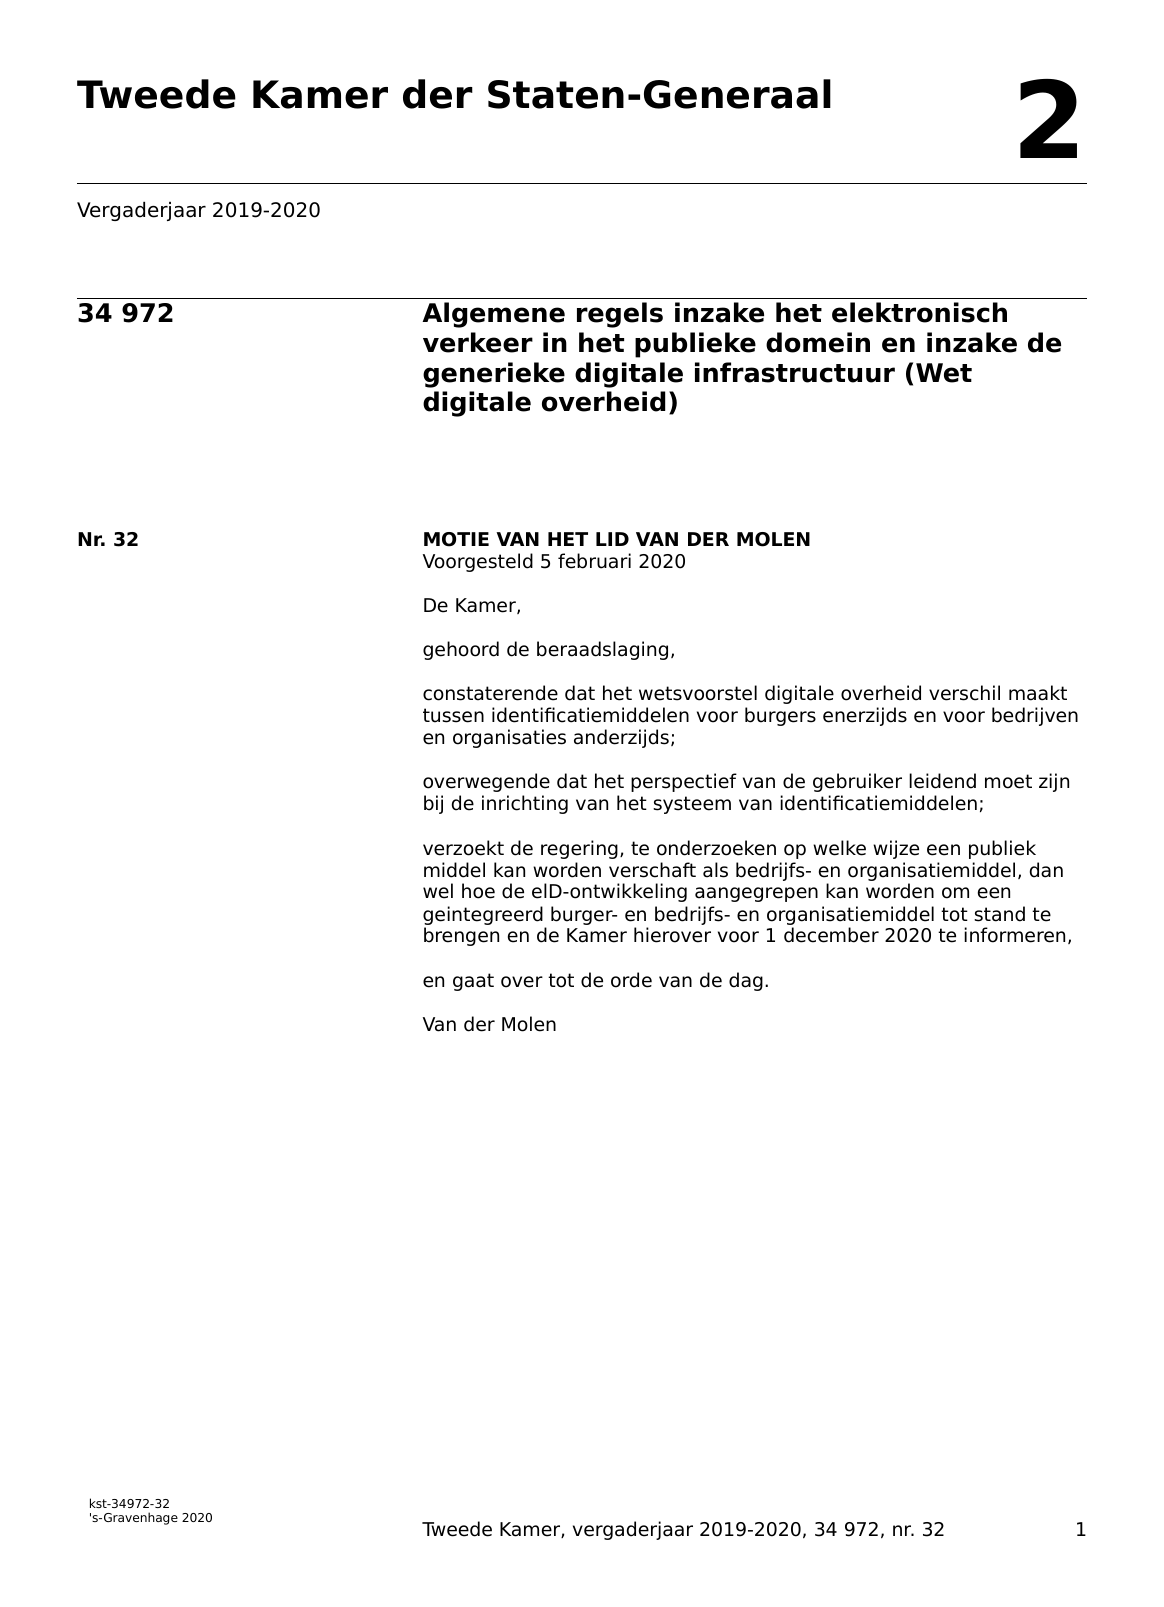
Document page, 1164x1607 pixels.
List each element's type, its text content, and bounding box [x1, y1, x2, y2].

text overwegende dat het perspectief van de gebruiker leidend moet zijn bij de inrichting van het systeem van identificatiemiddelen; [422, 771, 1087, 815]
text De Kamer, [422, 595, 1087, 617]
text verzoekt de regering, te onderzoeken op welke wijze een publiek middel kan worden verschaft als bedrijfs- en organisatiemiddel, dan wel hoe de elD-ontwikkeling aangegrepen kan worden om een geintegreerd burger- en bedrijfs- en organisatiemiddel tot stand te brengen en de Kamer hierover voor 1 december 2020 te informeren, [422, 837, 1087, 947]
text kst-34972-32 [88, 1497, 323, 1511]
subtitle 34 972 Algemene regels inzake het elektronisch verkeer in het publieke domein en inzake de generieke digitale infrastructuur (Wet digitale overheid) [77, 299, 1087, 418]
text constaterende dat het wetsvoorstel digitale overheid verschil maakt tussen identificatiemiddelen voor burgers enerzijds en voor bedrijven en organisaties anderzijds; [422, 683, 1087, 749]
text gehoord de beraadslaging, [422, 639, 1087, 661]
text Voorgesteld 5 februari 2020 [422, 551, 1087, 573]
subtitle Nr. 32 MOTIE VAN HET LID VAN DER MOLEN [77, 529, 1087, 551]
table_header Tweede Kamer der Staten-Generaal [77, 59, 886, 183]
text 's-Gravenhage 2020 [88, 1511, 323, 1525]
table_header 2 [886, 59, 1087, 183]
table_cell Vergaderjaar 2019-2020 [77, 184, 1087, 298]
text Van der Molen [422, 1014, 1087, 1036]
text en gaat over tot de orde van de dag. [422, 969, 1087, 992]
